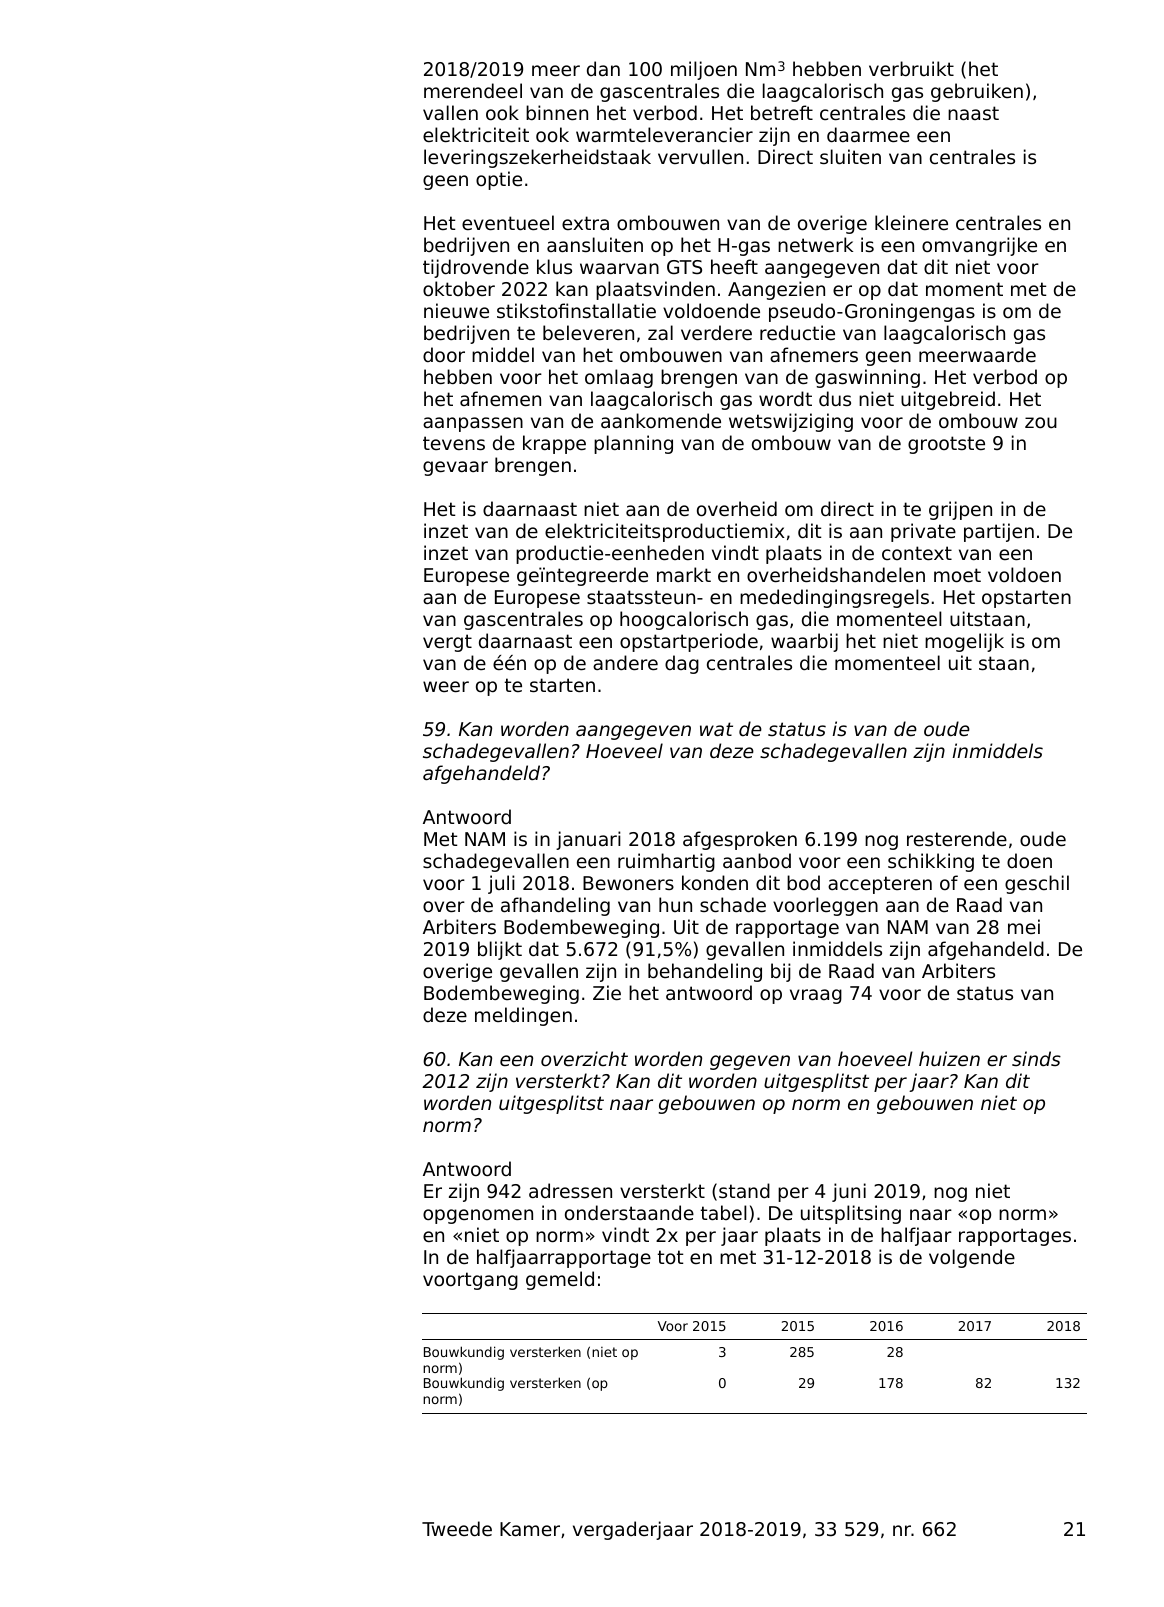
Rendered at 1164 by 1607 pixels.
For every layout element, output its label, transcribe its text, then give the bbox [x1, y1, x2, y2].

table_cell 28 [821, 1340, 909, 1376]
table_cell Bouwkundig versterken (niet op norm) [422, 1340, 644, 1376]
table_cell [910, 1340, 998, 1376]
table_cell 82 [910, 1376, 998, 1412]
text Antwoord [422, 807, 1087, 829]
text Met NAM is in januari 2018 afgesproken 6.199 nog resterende, oude schadegevallen een ruimhartig aanbod voor een schikking te doen voor 1 juli 2018. Bewoners konden dit bod accepteren of een geschil over de afhandeling van hun schade voorleggen aan de Raad van Arbiters Bodembeweging. Uit de rapportage van NAM van 28 mei 2019 blijkt dat 5.672 (91,5%) gevallen inmiddels zijn afgehandeld. De overige gevallen zijn in behandeling bij de Raad van Arbiters Bodembeweging. Zie het antwoord op vraag 74 voor de status van deze meldingen. [422, 829, 1087, 1027]
table_cell Bouwkundig versterken (op norm) [422, 1376, 644, 1412]
text 59. Kan worden aangegeven wat de status is van de oude schadegevallen? Hoeveel van deze schadegevallen zijn inmiddels afgehandeld? [422, 719, 1087, 785]
table_header 2015 [732, 1314, 821, 1339]
table_header 2017 [910, 1314, 998, 1339]
table_cell [998, 1340, 1087, 1376]
text Antwoord [422, 1159, 1087, 1181]
table_cell 285 [732, 1340, 821, 1376]
table_header [422, 1314, 644, 1339]
table_cell 3 [644, 1340, 732, 1376]
table_cell 132 [998, 1376, 1087, 1412]
text 60. Kan een overzicht worden gegeven van hoeveel huizen er sinds 2012 zijn versterkt? Kan dit worden uitgesplitst per jaar? Kan dit worden uitgesplitst naar gebouwen op norm en gebouwen niet op norm? [422, 1049, 1087, 1137]
text Het eventueel extra ombouwen van de overige kleinere centrales en bedrijven en aansluiten op het H-gas netwerk is een omvangrijke en tijdrovende klus waarvan GTS heeft aangegeven dat dit niet voor oktober 2022 kan plaatsvinden. Aangezien er op dat moment met de nieuwe stikstofinstallatie voldoende pseudo-Groningengas is om de bedrijven te beleveren, zal verdere reductie van laagcalorisch gas door middel van het ombouwen van afnemers geen meerwaarde hebben voor het omlaag brengen van de gaswinning. Het verbod op het afnemen van laagcalorisch gas wordt dus niet uitgebreid. Het aanpassen van de aankomende wetswijziging voor de ombouw zou tevens de krappe planning van de ombouw van de grootste 9 in gevaar brengen. [422, 213, 1087, 477]
text 2018/2019 meer dan 100 miljoen Nm3 hebben verbruikt (het merendeel van de gascentrales die laagcalorisch gas gebruiken), vallen ook binnen het verbod. Het betreft centrales die naast elektriciteit ook warmteleverancier zijn en daarmee een leveringszekerheidstaak vervullen. Direct sluiten van centrales is geen optie. [422, 59, 1087, 191]
table_cell 0 [644, 1376, 732, 1412]
table_header Voor 2015 [644, 1314, 732, 1339]
table_cell 178 [821, 1376, 909, 1412]
table_header 2018 [998, 1314, 1087, 1339]
table_header 2016 [821, 1314, 909, 1339]
text Het is daarnaast niet aan de overheid om direct in te grijpen in de inzet van de elektriciteitsproductiemix, dit is aan private partijen. De inzet van productie-eenheden vindt plaats in de context van een Europese geïntegreerde markt en overheidshandelen moet voldoen aan de Europese staatssteun- en mededingingsregels. Het opstarten van gascentrales op hoogcalorisch gas, die momenteel uitstaan, vergt daarnaast een opstartperiode, waarbij het niet mogelijk is om van de één op de andere dag centrales die momenteel uit staan, weer op te starten. [422, 499, 1087, 697]
text Er zijn 942 adressen versterkt (stand per 4 juni 2019, nog niet opgenomen in onderstaande tabel). De uitsplitsing naar «op norm» en «niet op norm» vindt 2x per jaar plaats in de halfjaar rapportages. In de halfjaarrapportage tot en met 31-12-2018 is de volgende voortgang gemeld: [422, 1181, 1087, 1291]
table_cell 29 [732, 1376, 821, 1412]
